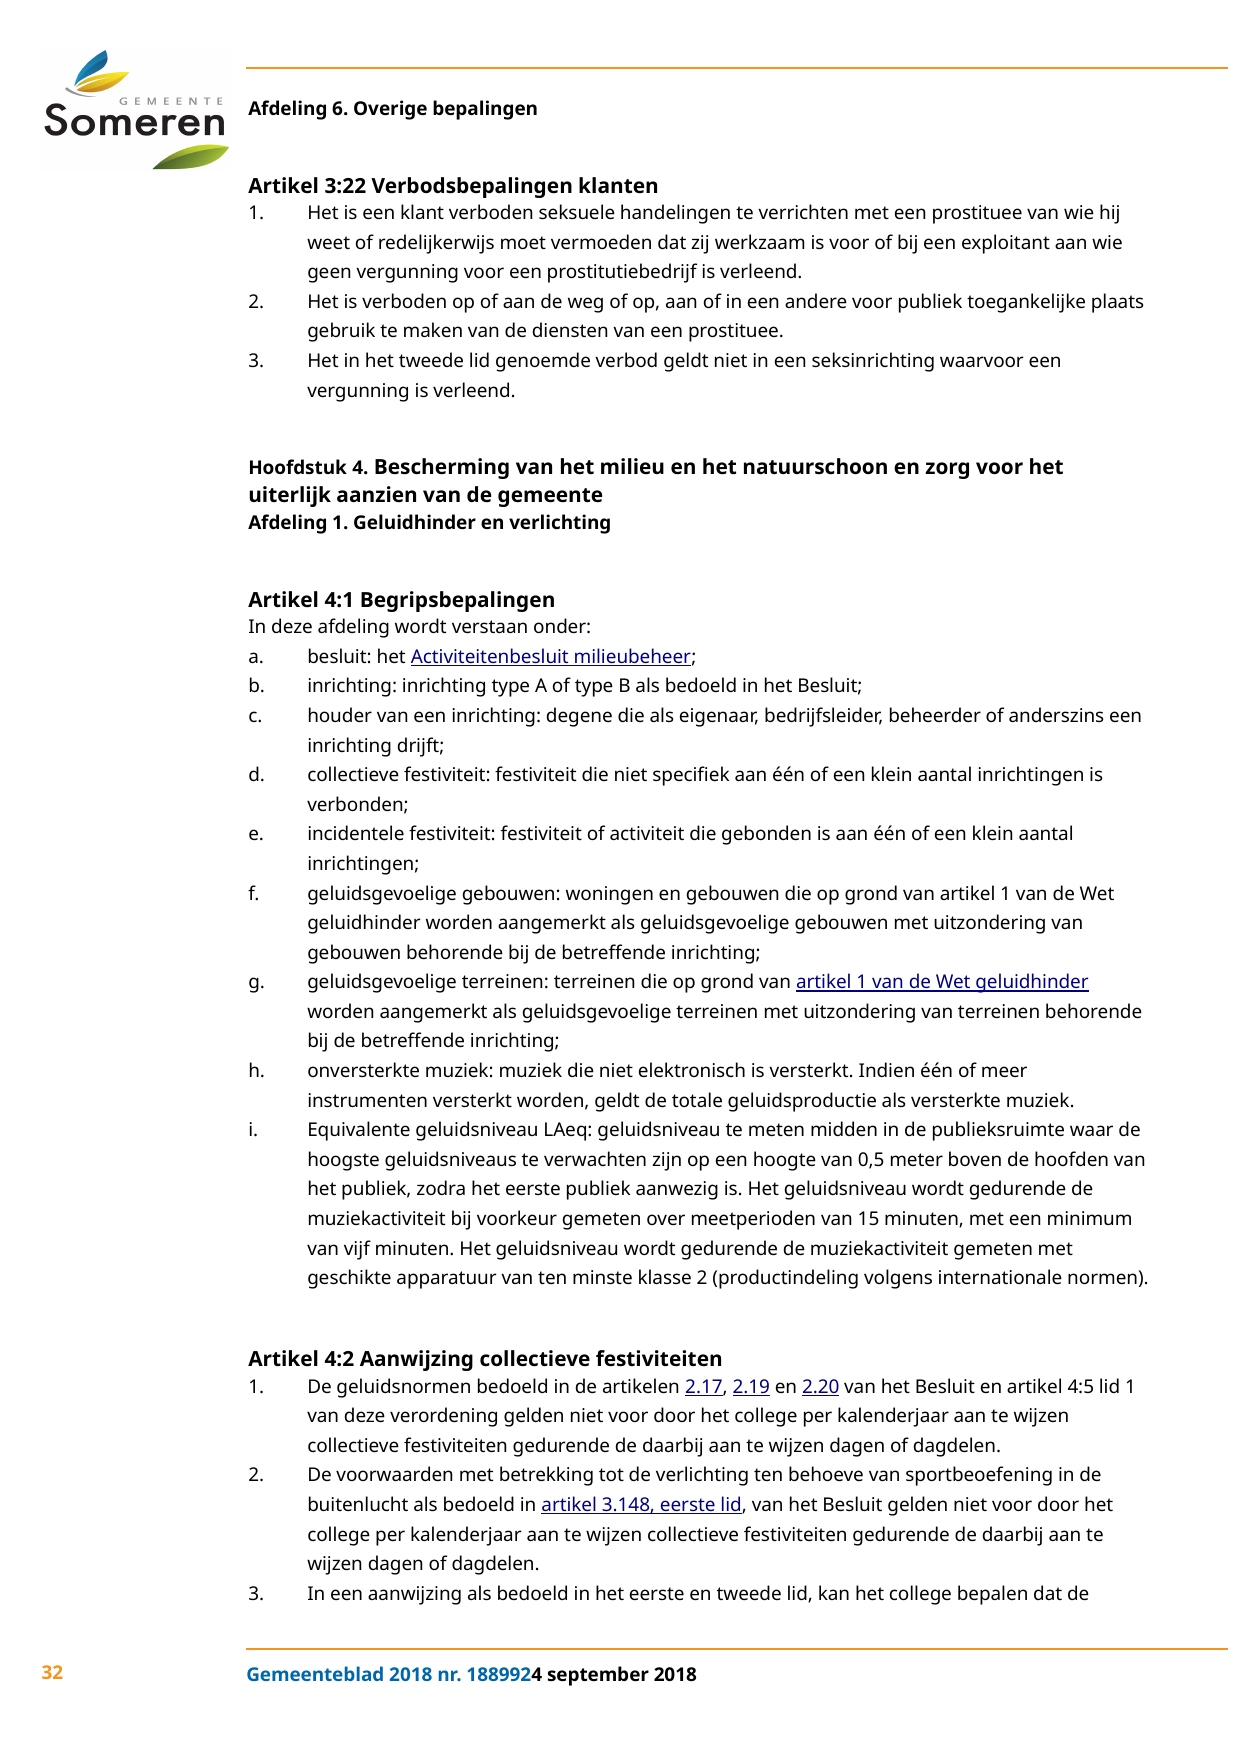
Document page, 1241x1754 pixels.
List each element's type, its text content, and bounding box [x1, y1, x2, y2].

text Hoofdstuk 4. Bescherming van het milieu en het natuurschoon en zorg voor het uiterlijk aanzien van de gemeente [248, 452, 1152, 509]
text Artikel 3:22 Verbodsbepalingen klanten [248, 171, 1152, 199]
list In een aanwijzing als bedoeld in het eerste en tweede lid, kan het college bepalen dat de [248, 1580, 1152, 1606]
text Afdeling 1. Geluidhinder en verlichting [248, 509, 1152, 535]
list Het is een klant verboden seksuele handelingen te verrichten met een prostituee van wie hij weet of redelijkerwijs moet vermoeden dat zij werkzaam is voor of bij een exploitant aan wie geen vergunning voor een prostitutiebedrijf is verleend. [248, 199, 1152, 284]
list Het is verboden op of aan de weg of op, aan of in een andere voor publiek toegankelijke plaats gebruik te maken van de diensten van een prostituee. [248, 288, 1152, 343]
list De voorwaarden met betrekking tot de verlichting ten behoeve van sportbeoefening in de buitenlucht als bedoeld in artikel 3.148, eerste lid, van het Besluit gelden niet voor door het college per kalenderjaar aan te wijzen collectieve festiviteiten gedurende de daarbij aan te wijzen dagen of dagdelen. [248, 1462, 1152, 1576]
picture [41, 47, 231, 172]
list houder van een inrichting: degene die als eigenaar, bedrijfsleider, beheerder of anderszins een inrichting drijft; [248, 702, 1152, 758]
list collectieve festiviteit: festiviteit die niet specifiek aan één of een klein aantal inrichtingen is verbonden; [248, 761, 1152, 817]
list geluidsgevoelige gebouwen: woningen en gebouwen die op grond van artikel 1 van de Wet geluidhinder worden aangemerkt als geluidsgevoelige gebouwen met uitzondering van gebouwen behorende bij de betreffende inrichting; [248, 880, 1152, 965]
list incidentele festiviteit: festiviteit of activiteit die gebonden is aan één of een klein aantal inrichtingen; [248, 821, 1152, 876]
list onversterkte muziek: muziek die niet elektronisch is versterkt. Indien één of meer instrumenten versterkt worden, geldt de totale geluidsproductie als versterkte muziek. [248, 1057, 1152, 1113]
list Het in het tweede lid genoemde verbod geldt niet in een seksinrichting waarvoor een vergunning is verleend. [248, 347, 1152, 403]
list geluidsgevoelige terreinen: terreinen die op grond van artikel 1 van de Wet geluidhinder worden aangemerkt als geluidsgevoelige terreinen met uitzondering van terreinen behorende bij de betreffende inrichting; [248, 968, 1152, 1053]
text Artikel 4:1 Begripsbepalingen [248, 585, 1152, 613]
text Afdeling 6. Overige bepalingen [248, 95, 1152, 121]
text In deze afdeling wordt verstaan onder: [248, 613, 1152, 639]
list besluit: het Activiteitenbesluit milieubeheer; [248, 643, 1152, 669]
list De geluidsnormen bedoeld in de artikelen 2.17, 2.19 en 2.20 van het Besluit en artikel 4:5 lid 1 van deze verordening gelden niet voor door het college per kalenderjaar aan te wijzen collectieve festiviteiten gedurende de daarbij aan te wijzen dagen of dagdelen. [248, 1373, 1152, 1458]
list inrichting: inrichting type A of type B als bedoeld in het Besluit; [248, 673, 1152, 698]
text Artikel 4:2 Aanwijzing collectieve festiviteiten [248, 1344, 1152, 1373]
list Equivalente geluidsniveau LAeq: geluidsniveau te meten midden in de publieksruimte waar de hoogste geluidsniveaus te verwachten zijn op een hoogte van 0,5 meter boven de hoofden van het publiek, zodra het eerste publiek aanwezig is. Het geluidsniveau wordt gedurende de muziekactiviteit bij voorkeur gemeten over meetperioden van 15 minuten, met een minimum van vijf minuten. Het geluidsniveau wordt gedurende de muziekactiviteit gemeten met geschikte apparatuur van ten minste klasse 2 (productindeling volgens internationale normen). [248, 1116, 1152, 1290]
